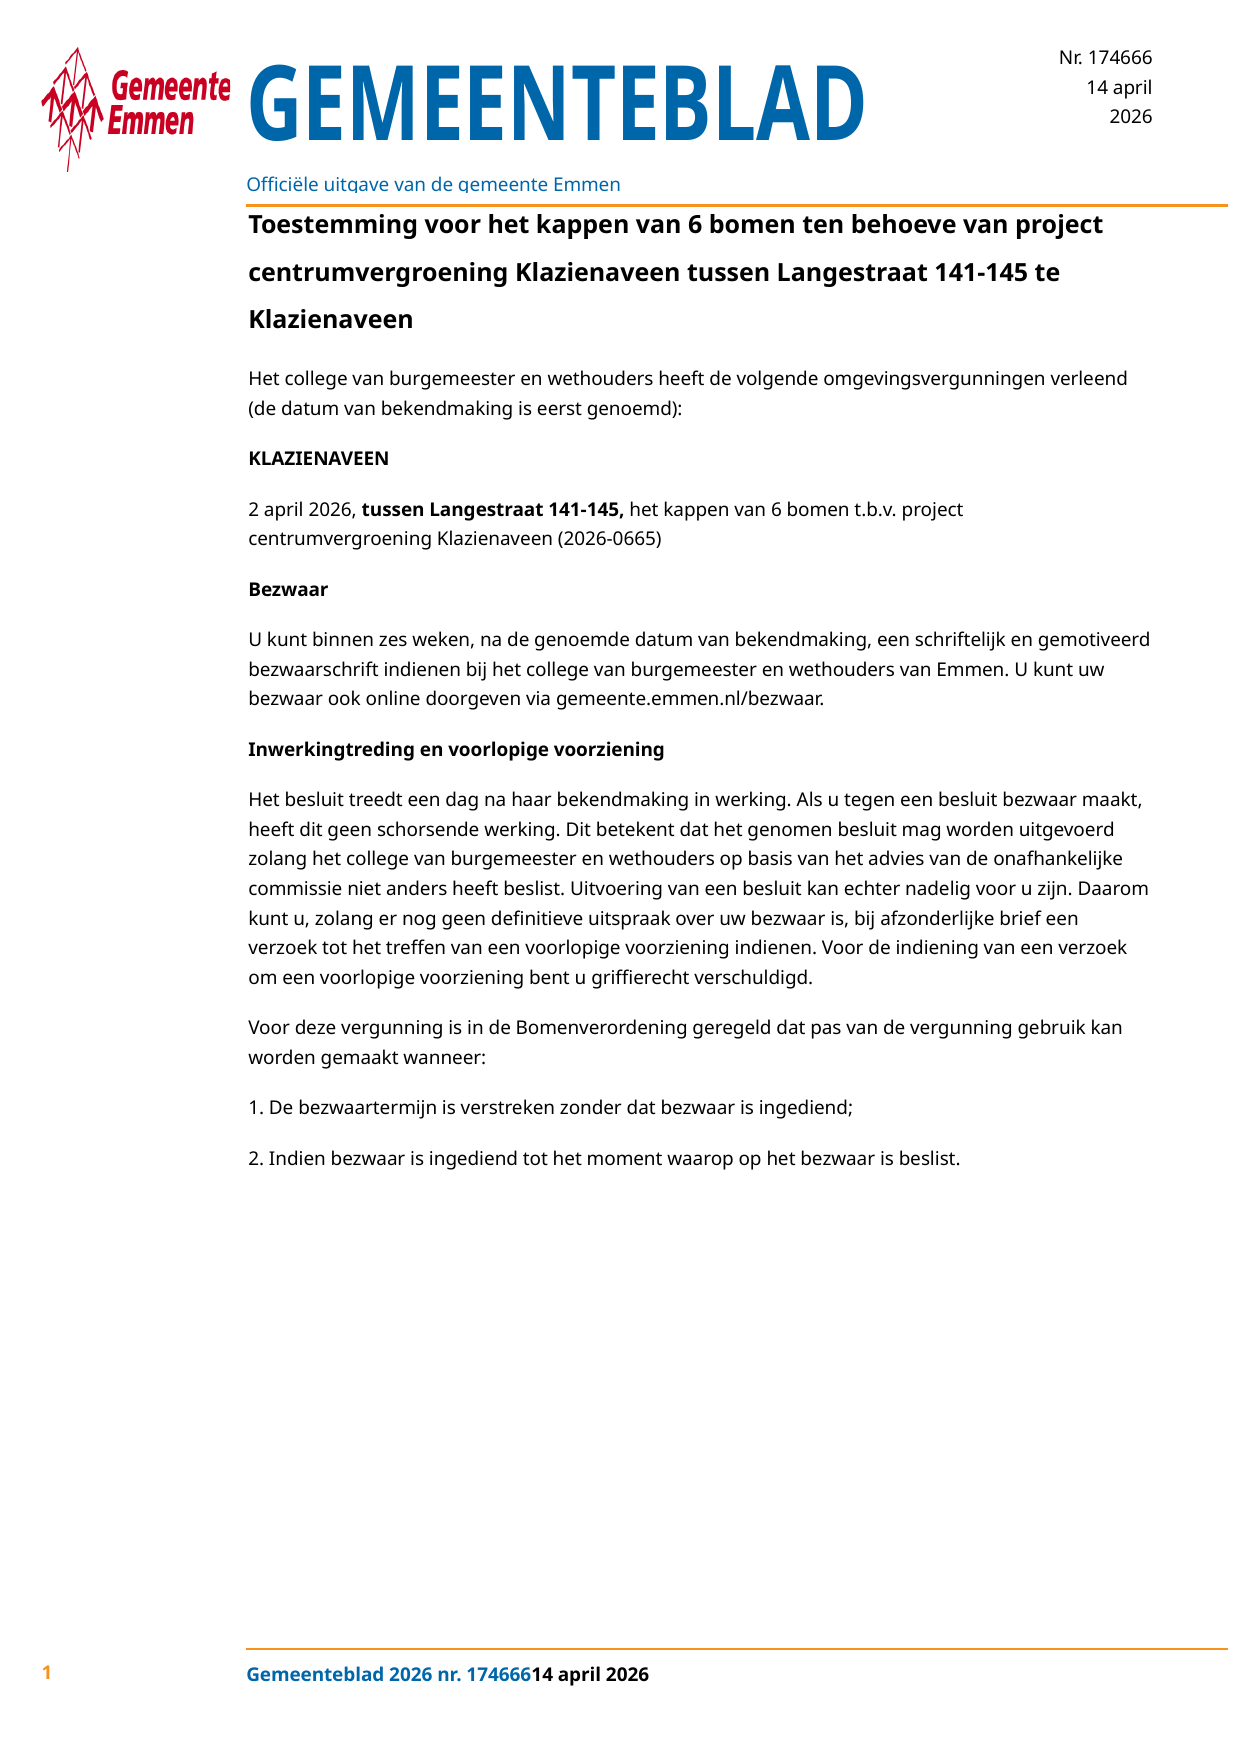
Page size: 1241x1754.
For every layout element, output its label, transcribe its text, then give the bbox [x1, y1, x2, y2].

text Voor deze vergunning is in de Bomenverordening geregeld dat pas van de vergunning gebruik kan worden gemaakt wanneer: [248, 1014, 1152, 1069]
text KLAZIENAVEEN [248, 446, 1152, 471]
text Het college van burgemeester en wethouders heeft de volgende omgevingsvergunningen verleend (de datum van bekendmaking is eerst genoemd): [248, 366, 1152, 421]
text Toestemming voor het kappen van 6 bomen ten behoeve van project centrumvergroening Klazienaveen tussen Langestraat 141-145 te Klazienaveen [248, 207, 1152, 336]
text Het besluit treedt een dag na haar bekendmaking in werking. Als u tegen een besluit bezwaar maakt, heeft dit geen schorsende werking. Dit betekent dat het genomen besluit mag worden uitgevoerd zolang het college van burgemeester en wethouders op basis van het advies van de onafhankelijke commissie niet anders heeft beslist. Uitvoering van een besluit kan echter nadelig voor u zijn. Daarom kunt u, zolang er nog geen definitieve uitspraak over uw bezwaar is, bij afzonderlijke brief een verzoek tot het treffen van een voorlopige voorziening indienen. Voor de indiening van een verzoek om een voorlopige voorziening bent u griffierecht verschuldigd. [248, 786, 1152, 989]
picture [41, 47, 231, 172]
text Inwerkingtreding en voorlopige voorziening [248, 736, 1152, 762]
text Bezwaar [248, 576, 1152, 602]
text U kunt binnen zes weken, na de genoemde datum van bekendmaking, een schriftelijk en gemotiveerd bezwaarschrift indienen bij het college van burgemeester en wethouders van Emmen. U kunt uw bezwaar ook online doorgeven via gemeente.emmen.nl/bezwaar. [248, 626, 1152, 711]
text 2 april 2026, tussen Langestraat 141-145, het kappen van 6 bomen t.b.v. project centrumvergroening Klazienaveen (2026-0665) [248, 496, 1152, 551]
text 2. Indien bezwaar is ingediend tot het moment waarop op het bezwaar is beslist. [248, 1145, 1152, 1170]
text 1. De bezwaartermijn is verstreken zonder dat bezwaar is ingediend; [248, 1094, 1152, 1120]
